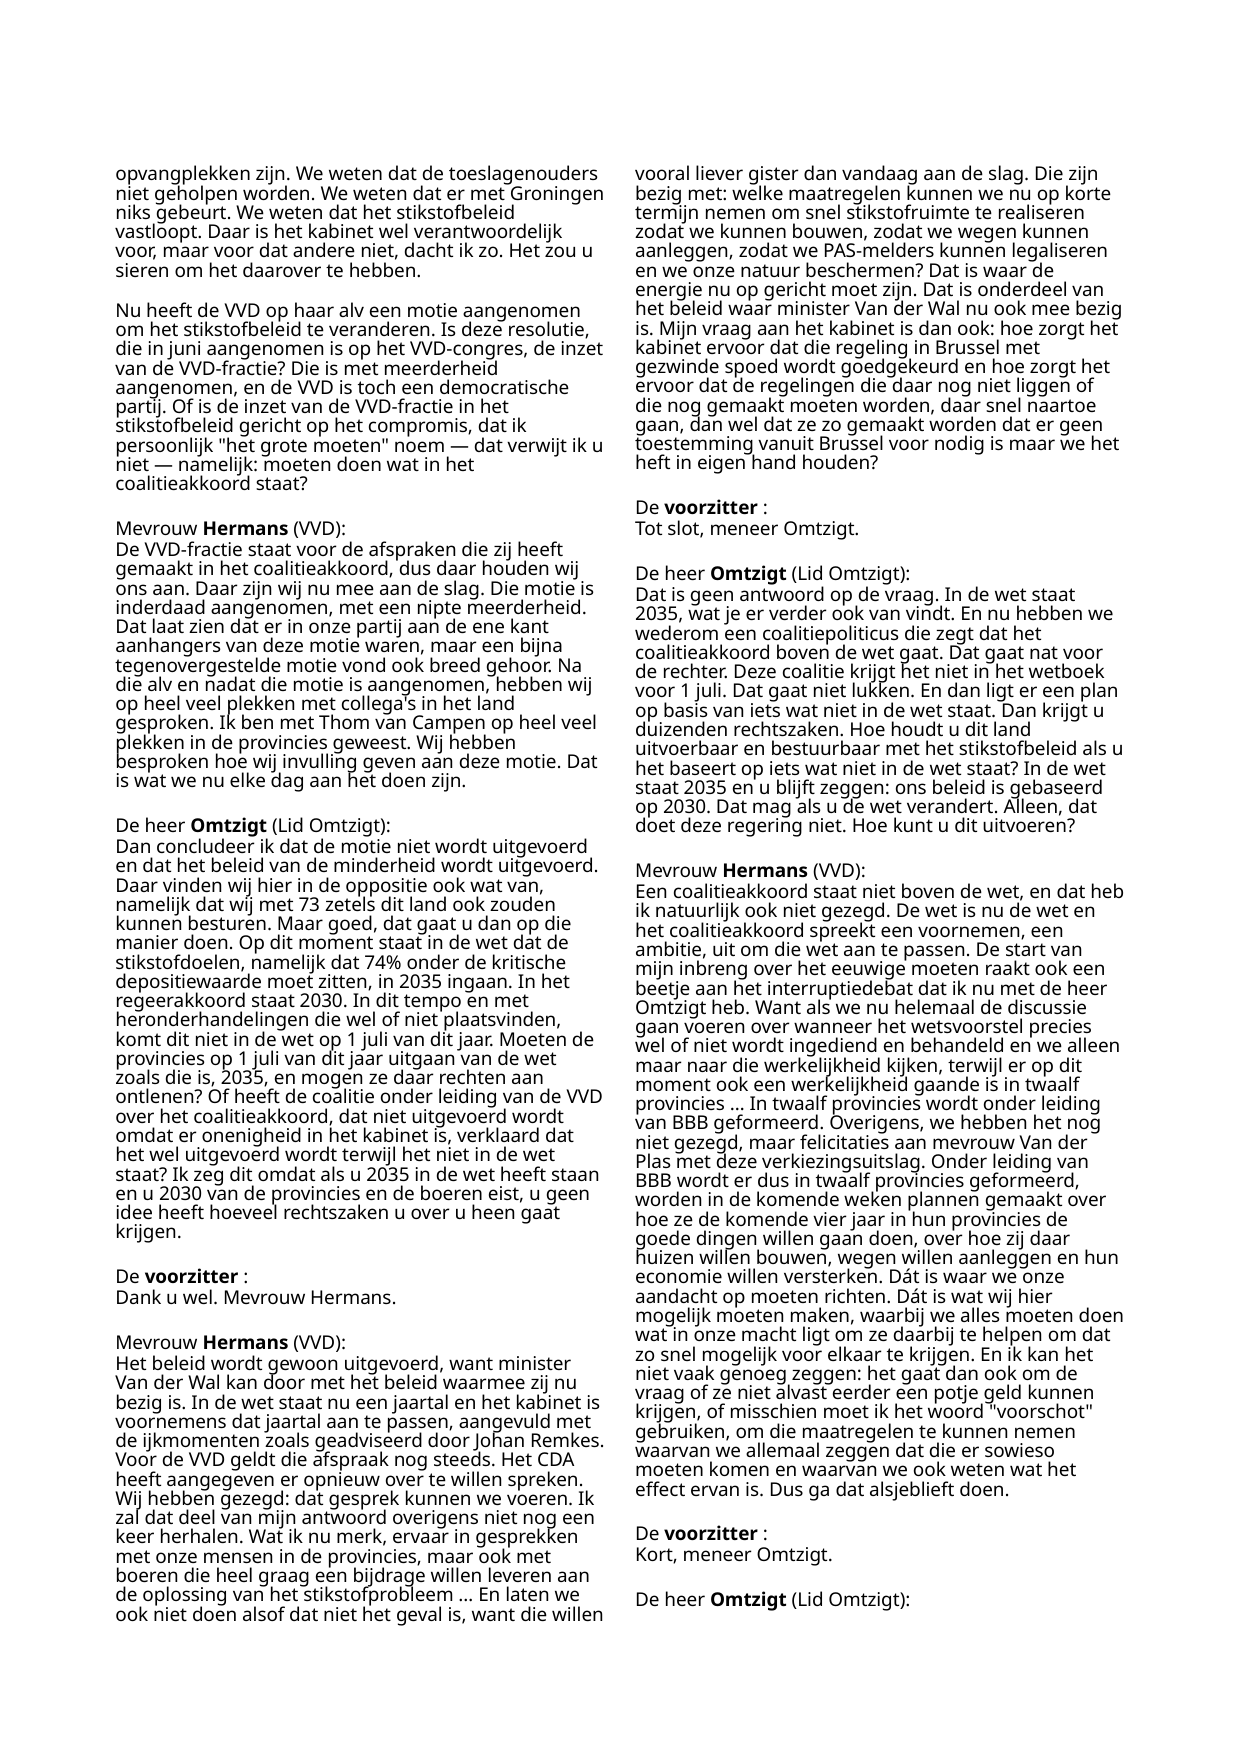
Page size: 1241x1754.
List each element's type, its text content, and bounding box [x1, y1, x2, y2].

text vooral liever gister dan vandaag aan de slag. Die zijn bezig met: welke maatregelen kunnen we nu op korte termijn nemen om snel stikstofruimte te realiseren zodat we kunnen bouwen, zodat we wegen kunnen aanleggen, zodat we PAS-melders kunnen legaliseren en we onze natuur beschermen? Dat is waar de energie nu op gericht moet zijn. Dat is onderdeel van het beleid waar minister Van der Wal nu ook mee bezig is. Mijn vraag aan het kabinet is dan ook: hoe zorgt het kabinet ervoor dat die regeling in Brussel met gezwinde spoed wordt goedgekeurd en hoe zorgt het ervoor dat de regelingen die daar nog niet liggen of die nog gemaakt moeten worden, daar snel naartoe gaan, dan wel dat ze zo gemaakt worden dat er geen toestemming vanuit Brussel voor nodig is maar we het heft in eigen hand houden? [635, 165, 1125, 474]
text De heer Omtzigt (Lid Omtzigt): [635, 560, 1125, 586]
text De voorzitter : [115, 1263, 605, 1289]
text De VVD-fractie staat voor de afspraken die zij heeft gemaakt in het coalitieakkoord, dus daar houden wij ons aan. Daar zijn wij nu mee aan de slag. Die motie is inderdaad aangenomen, met een nipte meerderheid. Dat laat zien dat er in onze partij aan de ene kant aanhangers van deze motie waren, maar een bijna tegenovergestelde motie vond ook breed gehoor. Na die alv en nadat die motie is aangenomen, hebben wij op heel veel plekken met collega's in het land gesproken. Ik ben met Thom van Campen op heel veel plekken in de provincies geweest. Wij hebben besproken hoe wij invulling geven aan deze motie. Dat is wat we nu elke dag aan het doen zijn. [115, 541, 605, 791]
text De voorzitter : [635, 494, 1125, 520]
text De heer Omtzigt (Lid Omtzigt): [635, 1586, 1125, 1612]
text Het beleid wordt gewoon uitgevoerd, want minister Van der Wal kan door met het beleid waarmee zij nu bezig is. In de wet staat nu een jaartal en het kabinet is voornemens dat jaartal aan te passen, aangevuld met de ijkmomenten zoals geadviseerd door Johan Remkes. Voor de VVD geldt die afspraak nog steeds. Het CDA heeft aangegeven er opnieuw over te willen spreken. Wij hebben gezegd: dat gesprek kunnen we voeren. Ik zal dat deel van mijn antwoord overigens niet nog een keer herhalen. Wat ik nu merk, ervaar in gesprekken met onze mensen in de provincies, maar ook met boeren die heel graag een bijdrage willen leveren aan de oplossing van het stikstofprobleem … En laten we ook niet doen alsof dat niet het geval is, want die willen [115, 1355, 605, 1625]
text Dank u wel. Mevrouw Hermans. [115, 1289, 605, 1308]
text Tot slot, meneer Omtzigt. [635, 520, 1125, 539]
text Nu heeft de VVD op haar alv een motie aangenomen om het stikstofbeleid te veranderen. Is deze resolutie, die in juni aangenomen is op het VVD-congres, de inzet van de VVD-fractie? Die is met meerderheid aangenomen, en de VVD is toch een democratische partij. Of is de inzet van de VVD-fractie in het stikstofbeleid gericht op het compromis, dat ik persoonlijk "het grote moeten" noem — dat verwijt ik u niet — namelijk: moeten doen wat in het coalitieakkoord staat? [115, 302, 605, 494]
text Dan concludeer ik dat de motie niet wordt uitgevoerd en dat het beleid van de minderheid wordt uitgevoerd. Daar vinden wij hier in de oppositie ook wat van, namelijk dat wij met 73 zetels dit land ook zouden kunnen besturen. Maar goed, dat gaat u dan op die manier doen. Op dit moment staat in de wet dat de stikstofdoelen, namelijk dat 74% onder de kritische depositiewaarde moet zitten, in 2035 ingaan. In het regeerakkoord staat 2030. In dit tempo en met heronderhandelingen die wel of niet plaatsvinden, komt dit niet in de wet op 1 juli van dit jaar. Moeten de provincies op 1 juli van dit jaar uitgaan van de wet zoals die is, 2035, en mogen ze daar rechten aan ontlenen? Of heeft de coalitie onder leiding van de VVD over het coalitieakkoord, dat niet uitgevoerd wordt omdat er onenigheid in het kabinet is, verklaard dat het wel uitgevoerd wordt terwijl het niet in de wet staat? Ik zeg dit omdat als u 2035 in de wet heeft staan en u 2030 van de provincies en de boeren eist, u geen idee heeft hoeveel rechtszaken u over u heen gaat krijgen. [115, 838, 605, 1243]
text Mevrouw Hermans (VVD): [115, 515, 605, 541]
text Dat is geen antwoord op de vraag. In de wet staat 2035, wat je er verder ook van vindt. En nu hebben we wederom een coalitiepoliticus die zegt dat het coalitieakkoord boven de wet gaat. Dat gaat nat voor de rechter. Deze coalitie krijgt het niet in het wetboek voor 1 juli. Dat gaat niet lukken. En dan ligt er een plan op basis van iets wat niet in de wet staat. Dan krijgt u duizenden rechtszaken. Hoe houdt u dit land uitvoerbaar en bestuurbaar met het stikstofbeleid als u het baseert op iets wat niet in de wet staat? In de wet staat 2035 en u blijft zeggen: ons beleid is gebaseerd op 2030. Dat mag als u de wet verandert. Alleen, dat doet deze regering niet. Hoe kunt u dit uitvoeren? [635, 586, 1125, 837]
text opvangplekken zijn. We weten dat de toeslagenouders niet geholpen worden. We weten dat er met Groningen niks gebeurt. We weten dat het stikstofbeleid vastloopt. Daar is het kabinet wel verantwoordelijk voor, maar voor dat andere niet, dacht ik zo. Het zou u sieren om het daarover te hebben. [115, 165, 605, 281]
text De voorzitter : [635, 1521, 1125, 1546]
text Een coalitieakkoord staat niet boven de wet, en dat heb ik natuurlijk ook niet gezegd. De wet is nu de wet en het coalitieakkoord spreekt een voornemen, een ambitie, uit om die wet aan te passen. De start van mijn inbreng over het eeuwige moeten raakt ook een beetje aan het interruptiedebat dat ik nu met de heer Omtzigt heb. Want als we nu helemaal de discussie gaan voeren over wanneer het wetsvoorstel precies wel of niet wordt ingediend en behandeld en we alleen maar naar die werkelijkheid kijken, terwijl er op dit moment ook een werkelijkheid gaande is in twaalf provincies … In twaalf provincies wordt onder leiding van BBB geformeerd. Overigens, we hebben het nog niet gezegd, maar felicitaties aan mevrouw Van der Plas met deze verkiezingsuitslag. Onder leiding van BBB wordt er dus in twaalf provincies geformeerd, worden in de komende weken plannen gemaakt over hoe ze de komende vier jaar in hun provincies de goede dingen willen gaan doen, over hoe zij daar huizen willen bouwen, wegen willen aanleggen en hun economie willen versterken. Dát is waar we onze aandacht op moeten richten. Dát is wat wij hier mogelijk moeten maken, waarbij we alles moeten doen wat in onze macht ligt om ze daarbij te helpen om dat zo snel mogelijk voor elkaar te krijgen. En ik kan het niet vaak genoeg zeggen: het gaat dan ook om de vraag of ze niet alvast eerder een potje geld kunnen krijgen, of misschien moet ik het woord "voorschot" gebruiken, om die maatregelen te kunnen nemen waarvan we allemaal zeggen dat die er sowieso moeten komen en waarvan we ook weten wat het effect ervan is. Dus ga dat alsjeblieft doen. [635, 883, 1125, 1500]
text De heer Omtzigt (Lid Omtzigt): [115, 812, 605, 838]
text Kort, meneer Omtzigt. [635, 1546, 1125, 1566]
text Mevrouw Hermans (VVD): [635, 857, 1125, 883]
text Mevrouw Hermans (VVD): [115, 1329, 605, 1355]
